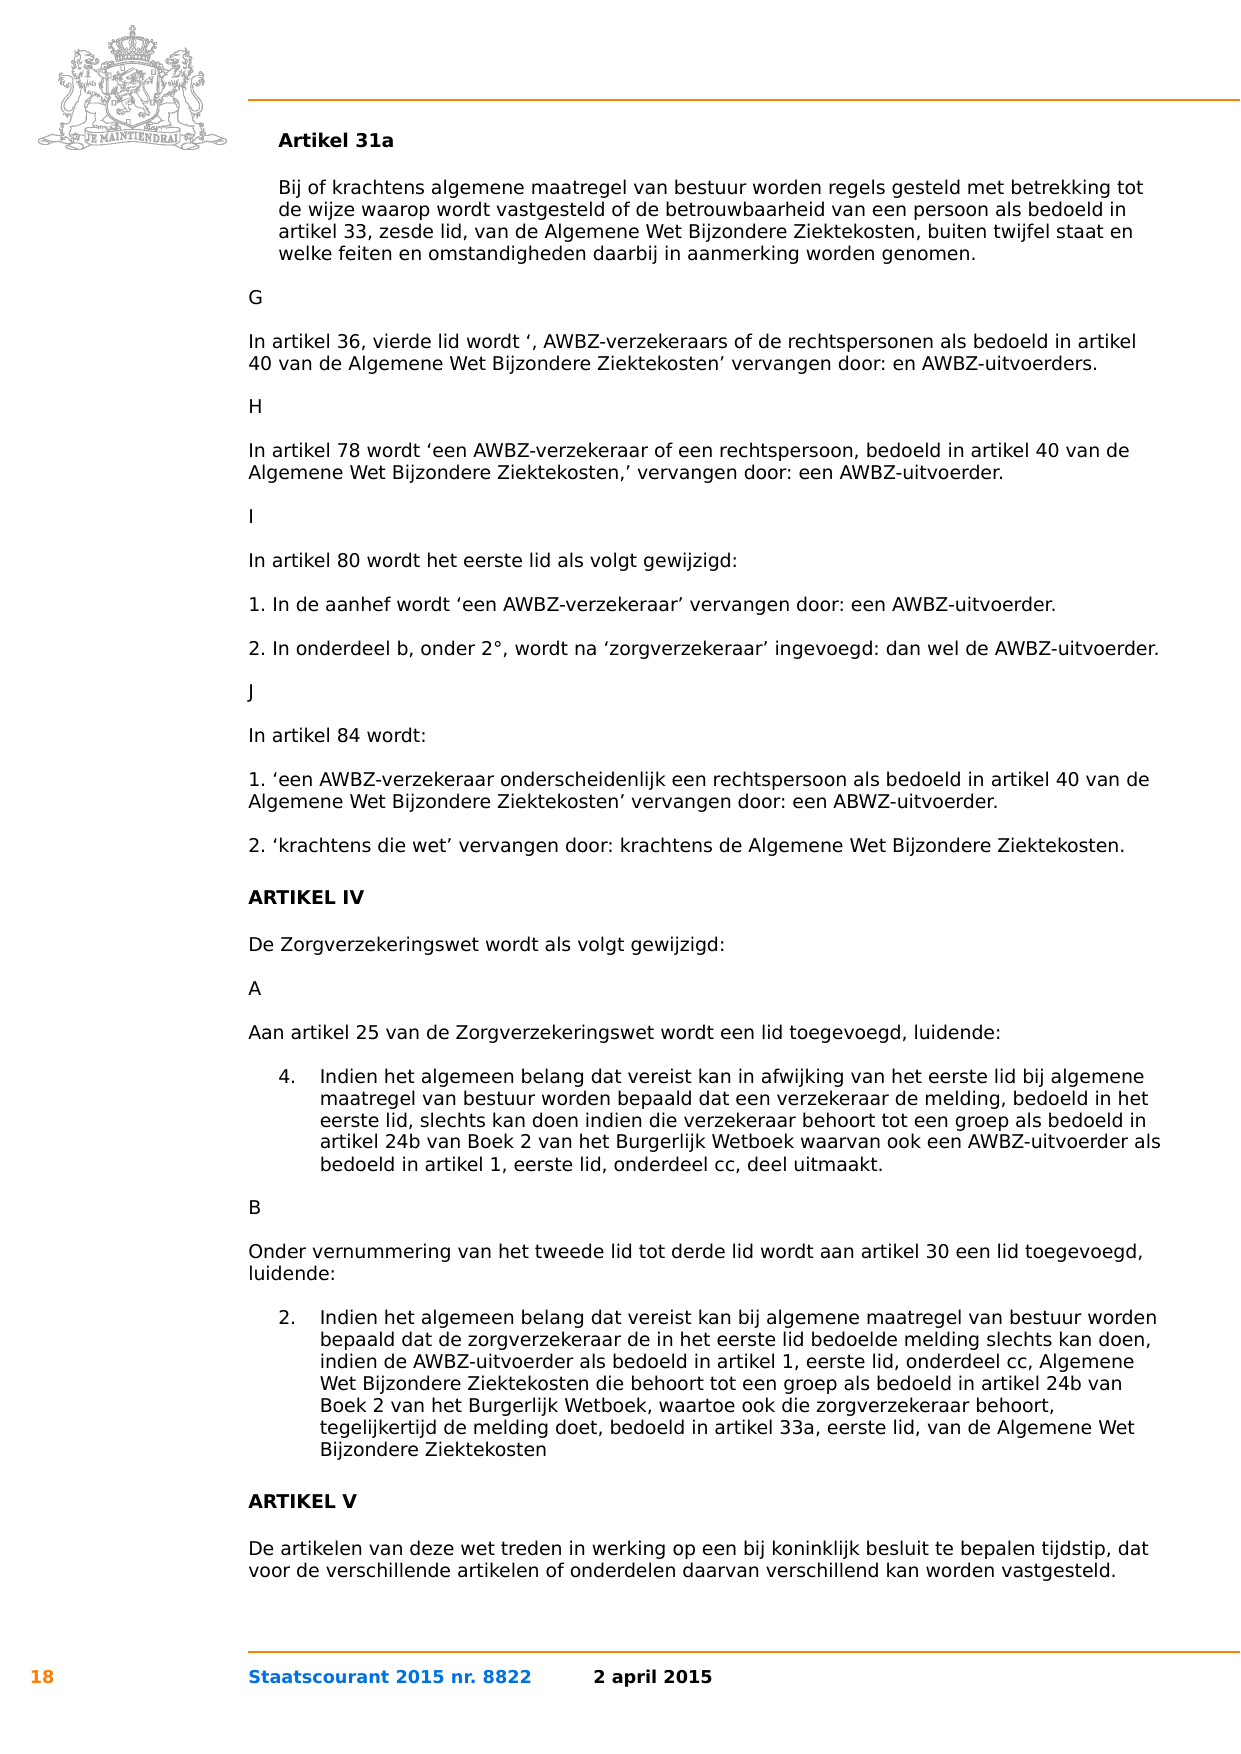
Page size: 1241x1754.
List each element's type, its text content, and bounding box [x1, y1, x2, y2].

text In artikel 84 wordt: [248, 725, 1163, 747]
text J [248, 681, 1163, 703]
text A [248, 978, 1163, 1000]
text 1. ‘een AWBZ-verzekeraar onderscheidenlijk een rechtspersoon als bedoeld in artikel 40 van de Algemene Wet Bijzondere Ziektekosten’ vervangen door: een ABWZ-uitvoerder. [248, 769, 1163, 813]
text De artikelen van deze wet treden in werking op een bij koninklijk besluit te bepalen tijdstip, dat voor de verschillende artikelen of onderdelen daarvan verschillend kan worden vastgesteld. [248, 1538, 1163, 1582]
text Aan artikel 25 van de Zorgverzekeringswet wordt een lid toegevoegd, luidende: [248, 1022, 1163, 1044]
text In artikel 80 wordt het eerste lid als volgt gewijzigd: [248, 550, 1163, 572]
text H [248, 396, 1163, 418]
text Bij of krachtens algemene maatregel van bestuur worden regels gesteld met betrekking tot de wijze waarop wordt vastgesteld of de betrouwbaarheid van een persoon als bedoeld in artikel 33, zesde lid, van de Algemene Wet Bijzondere Ziektekosten, buiten twijfel staat en welke feiten en omstandigheden daarbij in aanmerking worden genomen. [278, 177, 1163, 265]
text 2. Indien het algemeen belang dat vereist kan bij algemene maatregel van bestuur worden bepaald dat de zorgverzekeraar de in het eerste lid bedoelde melding slechts kan doen, indien de AWBZ-uitvoerder als bedoeld in artikel 1, eerste lid, onderdeel cc, Algemene Wet Bijzondere Ziektekosten die behoort tot een groep als bedoeld in artikel 24b van Boek 2 van het Burgerlijk Wetboek, waartoe ook die zorgverzekeraar behoort, tegelijkertijd de melding doet, bedoeld in artikel 33a, eerste lid, van de Algemene Wet Bijzondere Ziektekosten [278, 1307, 1163, 1461]
text 2. ‘krachtens die wet’ vervangen door: krachtens de Algemene Wet Bijzondere Ziektekosten. [248, 835, 1163, 857]
subtitle ARTIKEL V [248, 1491, 1163, 1513]
text B [248, 1197, 1163, 1219]
text Onder vernummering van het tweede lid tot derde lid wordt aan artikel 30 een lid toegevoegd, luidende: [248, 1241, 1163, 1285]
text G [248, 287, 1163, 309]
subtitle ARTIKEL IV [248, 887, 1163, 909]
text 1. In de aanhef wordt ‘een AWBZ-verzekeraar’ vervangen door: een AWBZ-uitvoerder. [248, 594, 1163, 616]
text In artikel 78 wordt ‘een AWBZ-verzekeraar of een rechtspersoon, bedoeld in artikel 40 van de Algemene Wet Bijzondere Ziektekosten,’ vervangen door: een AWBZ-uitvoerder. [248, 440, 1163, 484]
subtitle Artikel 31a [278, 130, 1163, 152]
text De Zorgverzekeringswet wordt als volgt gewijzigd: [248, 934, 1163, 956]
text I [248, 506, 1163, 528]
text In artikel 36, vierde lid wordt ‘, AWBZ-verzekeraars of de rechtspersonen als bedoeld in artikel 40 van de Algemene Wet Bijzondere Ziektekosten’ vervangen door: en AWBZ-uitvoerders. [248, 331, 1163, 374]
text 2. In onderdeel b, onder 2°, wordt na ‘zorgverzekeraar’ ingevoegd: dan wel de AWBZ-uitvoerder. [248, 638, 1163, 659]
text 4. Indien het algemeen belang dat vereist kan in afwijking van het eerste lid bij algemene maatregel van bestuur worden bepaald dat een verzekeraar de melding, bedoeld in het eerste lid, slechts kan doen indien die verzekeraar behoort tot een groep als bedoeld in artikel 24b van Boek 2 van het Burgerlijk Wetboek waarvan ook een AWBZ-uitvoerder als bedoeld in artikel 1, eerste lid, onderdeel cc, deel uitmaakt. [278, 1066, 1163, 1175]
picture [38, 25, 227, 150]
